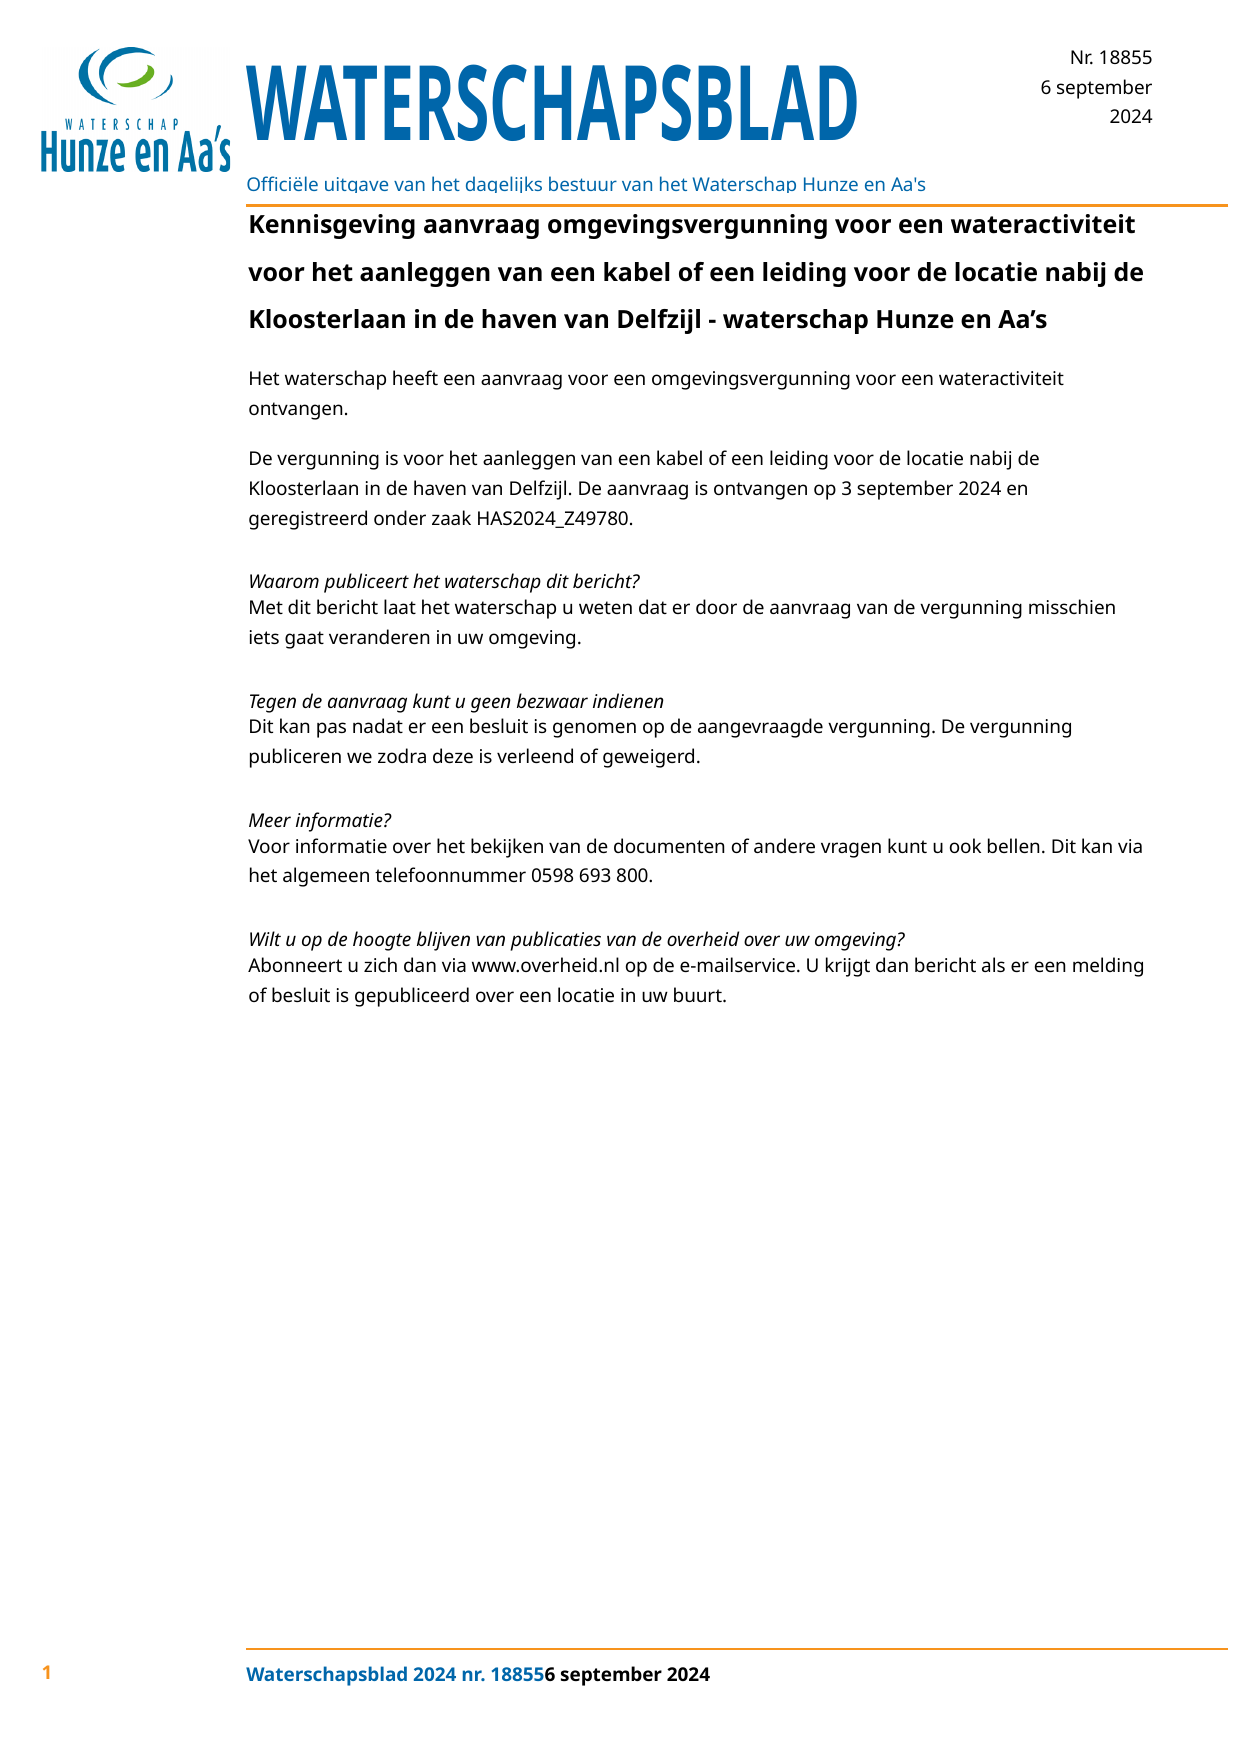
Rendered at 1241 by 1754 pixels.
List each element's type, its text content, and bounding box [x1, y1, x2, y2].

text Het waterschap heeft een aanvraag voor een omgevingsvergunning voor een wateractiviteit ontvangen. [248, 366, 1152, 421]
text Met dit bericht laat het waterschap u weten dat er door de aanvraag van de vergunning misschien iets gaat veranderen in uw omgeving. [248, 594, 1152, 650]
text Waarom publiceert het waterschap dit bericht? [248, 569, 1152, 594]
text De vergunning is voor het aanleggen van een kabel of een leiding voor de locatie nabij de Kloosterlaan in de haven van Delfzijl. De aanvraag is ontvangen op 3 september 2024 en geregistreerd onder zaak HAS2024_Z49780. [248, 446, 1152, 530]
text Abonneert u zich dan via www.overheid.nl op de e-mailservice. U krijgt dan bericht als er een melding of besluit is gepubliceerd over een locatie in uw buurt. [248, 952, 1152, 1007]
picture [41, 47, 231, 172]
text Meer informatie? [248, 807, 1152, 833]
text Kennisgeving aanvraag omgevingsvergunning voor een wateractiviteit voor het aanleggen van een kabel of een leiding voor de locatie nabij de Kloosterlaan in de haven van Delfzijl - waterschap Hunze en Aa’s [248, 207, 1152, 336]
text Voor informatie over het bekijken van de documenten of andere vragen kunt u ook bellen. Dit kan via het algemeen telefoonnummer 0598 693 800. [248, 833, 1152, 888]
text Tegen de aanvraag kunt u geen bezwaar indienen [248, 688, 1152, 714]
text Dit kan pas nadat er een besluit is genomen op de aangevraagde vergunning. De vergunning publiceren we zodra deze is verleend of geweigerd. [248, 714, 1152, 769]
picture [183, 163, 191, 172]
text Wilt u op de hoogte blijven van publicaties van de overheid over uw omgeving? [248, 926, 1152, 952]
picture [47, 154, 51, 172]
picture [226, 145, 231, 156]
